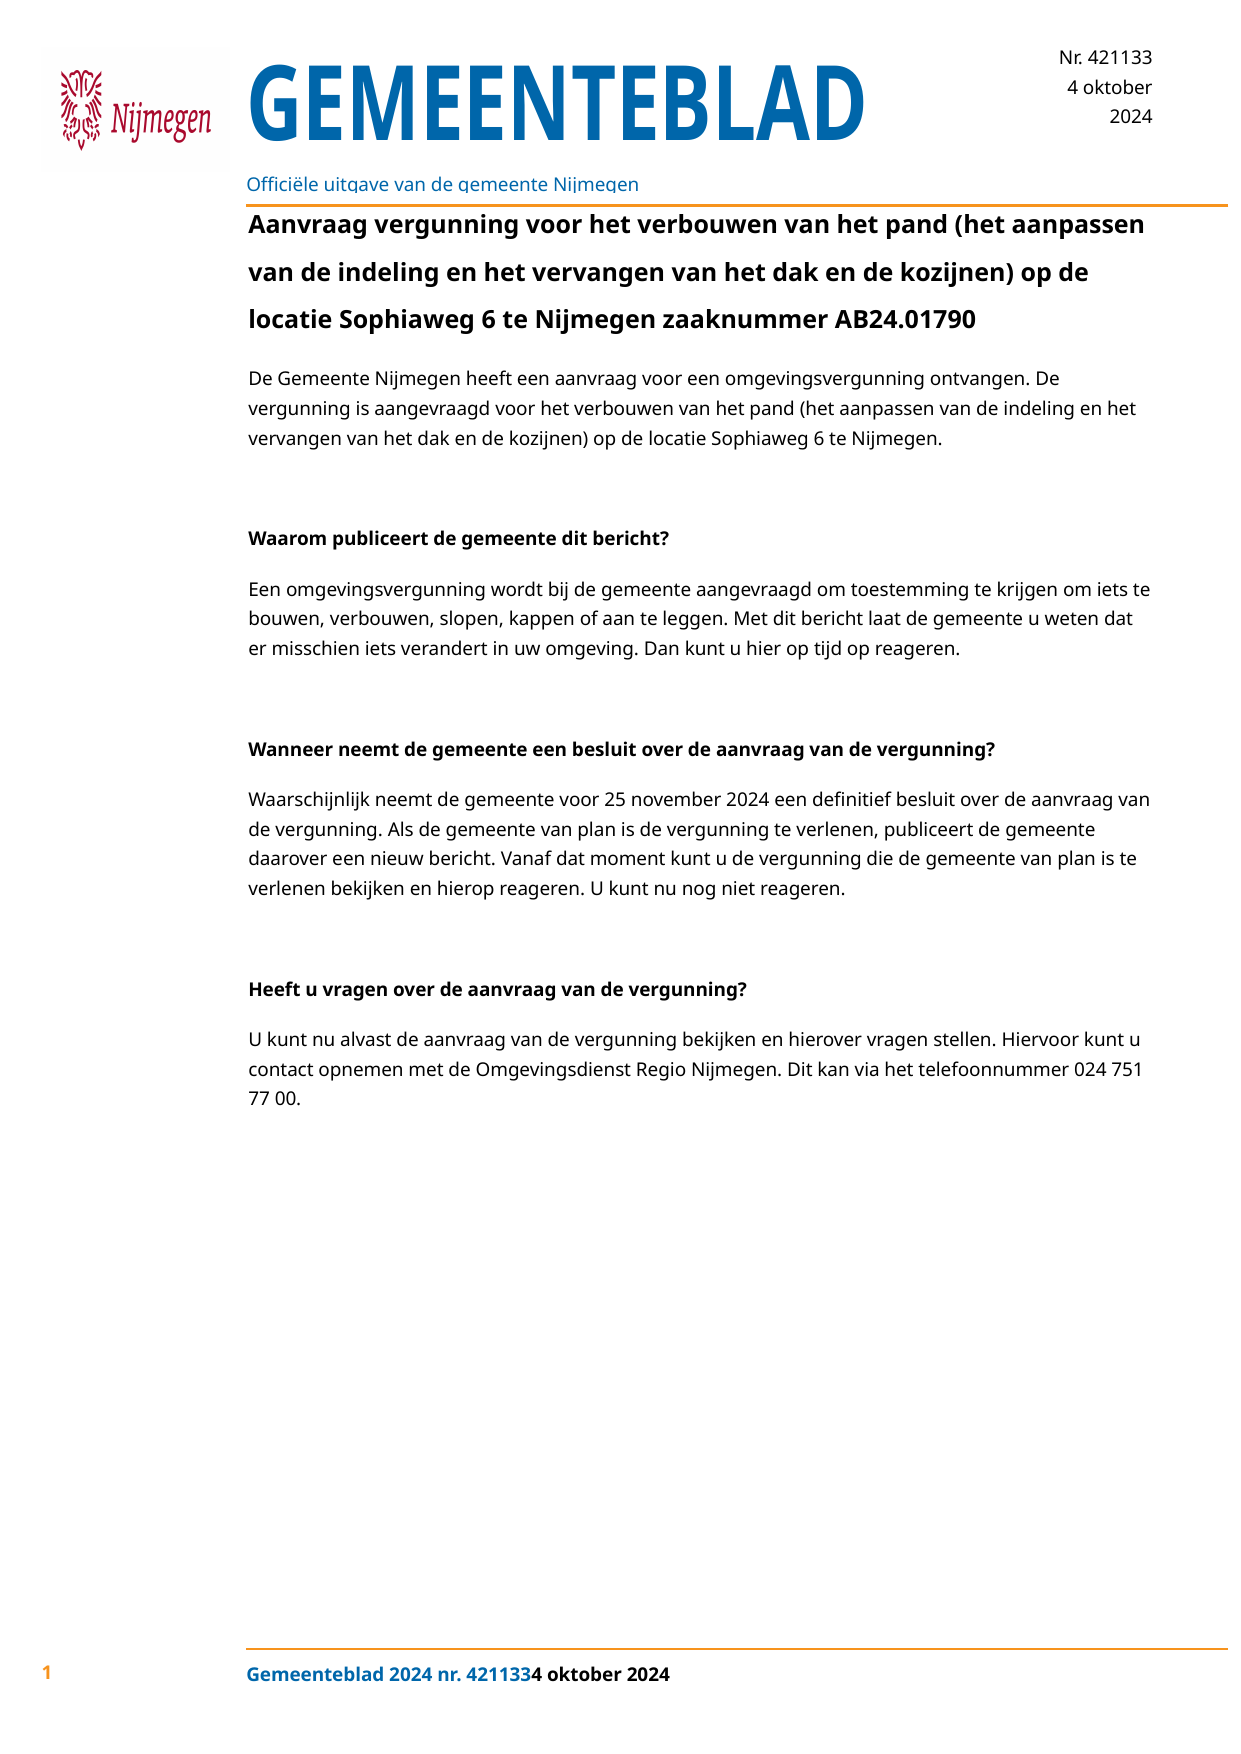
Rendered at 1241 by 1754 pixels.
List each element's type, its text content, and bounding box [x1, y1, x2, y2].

picture [41, 47, 231, 172]
text Waarschijnlijk neemt de gemeente voor 25 november 2024 een definitief besluit over de aanvraag van de vergunning. Als de gemeente van plan is de vergunning te verlenen, publiceert de gemeente daarover een nieuw bericht. Vanaf dat moment kunt u de vergunning die de gemeente van plan is te verlenen bekijken en hierop reageren. U kunt nu nog niet reageren. [248, 786, 1152, 901]
text De Gemeente Nijmegen heeft een aanvraag voor een omgevingsvergunning ontvangen. De vergunning is aangevraagd voor het verbouwen van het pand (het aanpassen van de indeling en het vervangen van het dak en de kozijnen) op de locatie Sophiaweg 6 te Nijmegen. [248, 366, 1152, 450]
text Waarom publiceert de gemeente dit bericht? [248, 526, 1152, 551]
text U kunt nu alvast de aanvraag van de vergunning bekijken en hierover vragen stellen. Hiervoor kunt u contact opnemen met de Omgevingsdienst Regio Nijmegen. Dit kan via het telefoonnummer 024 751 77 00. [248, 1026, 1152, 1111]
text Aanvraag vergunning voor het verbouwen van het pand (het aanpassen van de indeling en het vervangen van het dak en de kozijnen) op de locatie Sophiaweg 6 te Nijmegen zaaknummer AB24.01790 [248, 207, 1152, 336]
text Heeft u vragen over de aanvraag van de vergunning? [248, 976, 1152, 1002]
text Een omgevingsvergunning wordt bij de gemeente aangevraagd om toestemming te krijgen om iets te bouwen, verbouwen, slopen, kappen of aan te leggen. Met dit bericht laat de gemeente u weten dat er misschien iets verandert in uw omgeving. Dan kunt u hier op tijd op reageren. [248, 576, 1152, 661]
text Wanneer neemt de gemeente een besluit over de aanvraag van de vergunning? [248, 736, 1152, 762]
